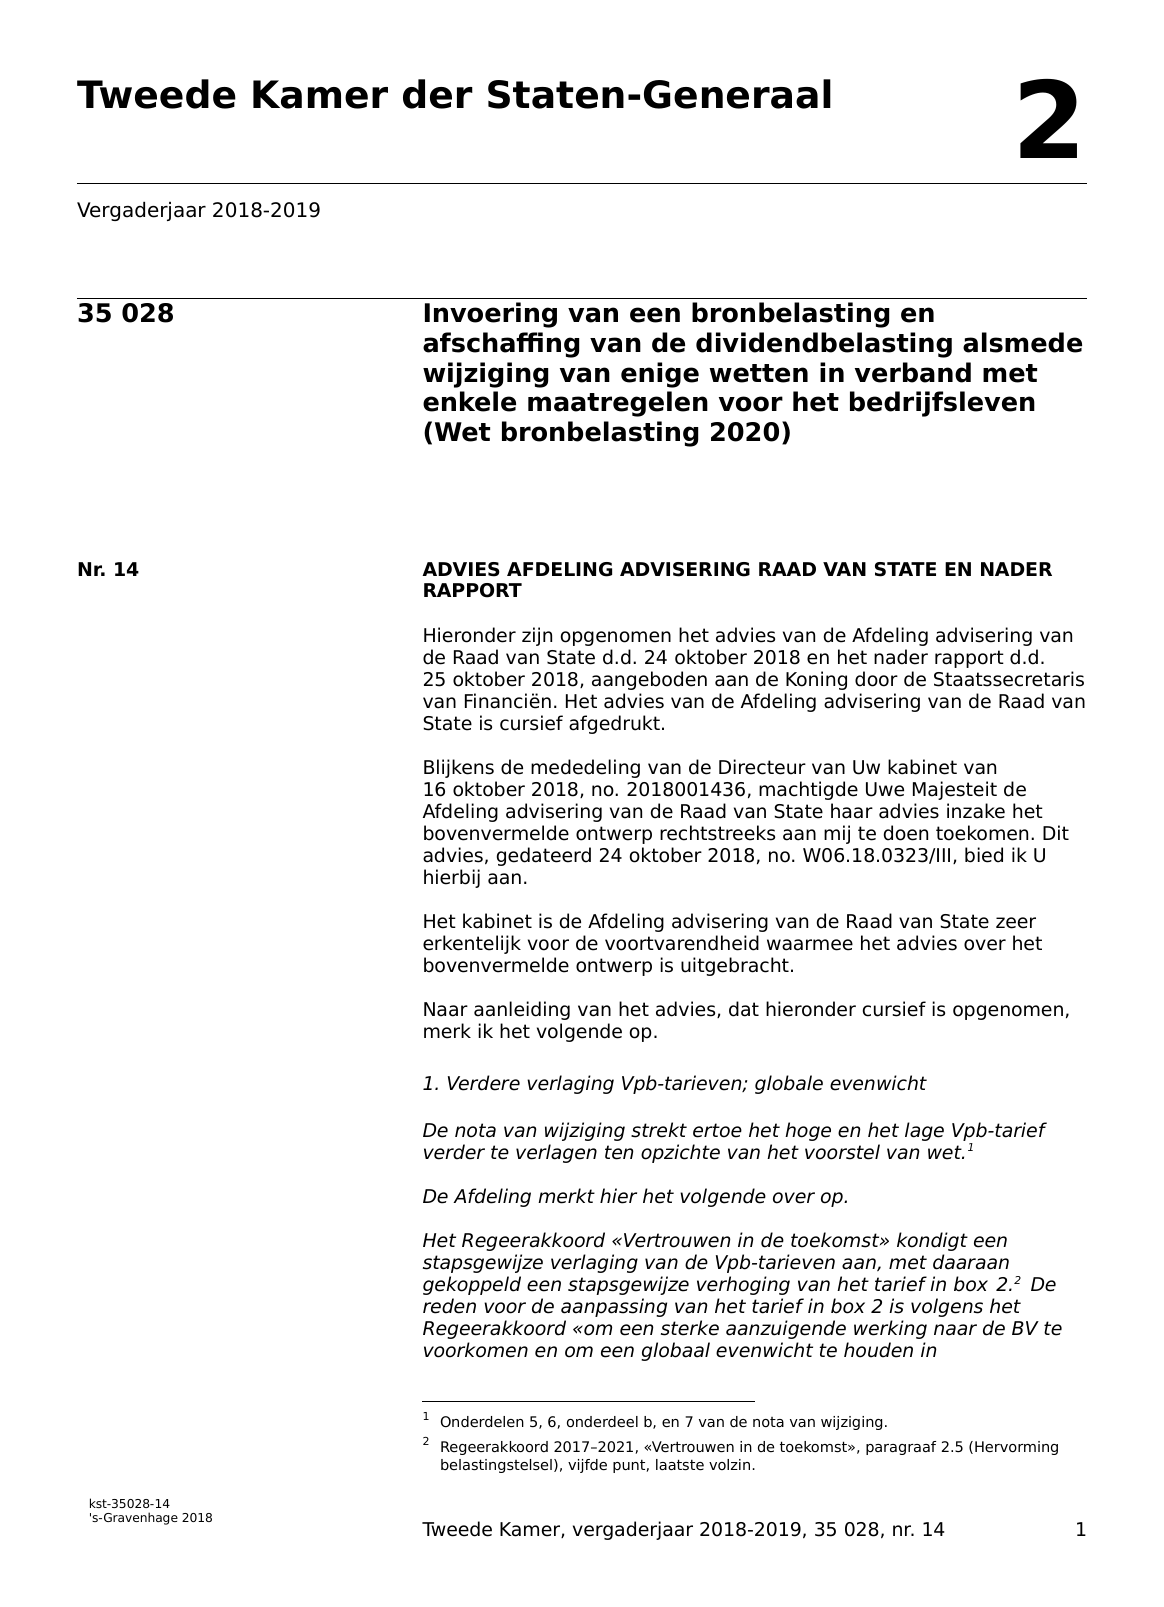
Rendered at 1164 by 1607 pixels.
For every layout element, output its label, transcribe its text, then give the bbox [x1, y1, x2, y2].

text Hieronder zijn opgenomen het advies van de Afdeling advisering van de Raad van State d.d. 24 oktober 2018 en het nader rapport d.d. 25 oktober 2018, aangeboden aan de Koning door de Staatssecretaris van Financiën. Het advies van de Afdeling advisering van de Raad van State is cursief afgedrukt. [422, 624, 1087, 734]
subtitle Nr. 14 ADVIES AFDELING ADVISERING RAAD VAN STATE EN NADER RAPPORT [77, 558, 1087, 602]
text De nota van wijziging strekt ertoe het hoge en het lage Vpb-tarief verder te verlagen ten opzichte van het voorstel van wet. [422, 1120, 1087, 1164]
text 's-Gravenhage 2018 [88, 1511, 323, 1525]
text Blijkens de mededeling van de Directeur van Uw kabinet van 16 oktober 2018, no. 2018001436, machtigde Uwe Majesteit de Afdeling advisering van de Raad van State haar advies inzake het bovenvermelde ontwerp rechtstreeks aan mij te doen toekomen. Dit advies, gedateerd 24 oktober 2018, no. W06.18.0323/III, bied ik U hierbij aan. [422, 757, 1087, 888]
subtitle 1. Verdere verlaging Vpb-tarieven; globale evenwicht [422, 1073, 1087, 1095]
text Naar aanleiding van het advies, dat hieronder cursief is opgenomen, merk ik het volgende op. [422, 999, 1087, 1043]
text De Afdeling merkt hier het volgende over op. [422, 1186, 1087, 1208]
table_cell Vergaderjaar 2018-2019 [77, 184, 1087, 298]
text Het Regeerakkoord «Vertrouwen in de toekomst» kondigt een stapsgewijze verlaging van de Vpb-tarieven aan, met daaraan gekoppeld een stapsgewijze verhoging van het tarief in box 2. De reden voor de aanpassing van het tarief in box 2 is volgens het Regeerakkoord «om een sterke aanzuigende werking naar de BV te voorkomen en om een globaal evenwicht te houden in [422, 1230, 1087, 1362]
text kst-35028-14 [88, 1497, 323, 1511]
text Het kabinet is de Afdeling advisering van de Raad van State zeer erkentelijk voor de voortvarendheid waarmee het advies over het bovenvermelde ontwerp is uitgebracht. [422, 911, 1087, 977]
subtitle 35 028 Invoering van een bronbelasting en afschaffing van de dividendbelasting alsmede wijziging van enige wetten in verband met enkele maatregelen voor het bedrijfsleven (Wet bronbelasting 2020) [77, 299, 1087, 447]
table_header 2 [886, 59, 1087, 183]
text Regeerakkoord 2017–2021, «Vertrouwen in de toekomst», paragraaf 2.5 (Hervorming belastingstelsel), vijfde punt, laatste volzin. [422, 1435, 1087, 1474]
text Onderdelen 5, 6, onderdeel b, en 7 van de nota van wijziging. [422, 1410, 1087, 1432]
table_header Tweede Kamer der Staten-Generaal [77, 59, 886, 183]
